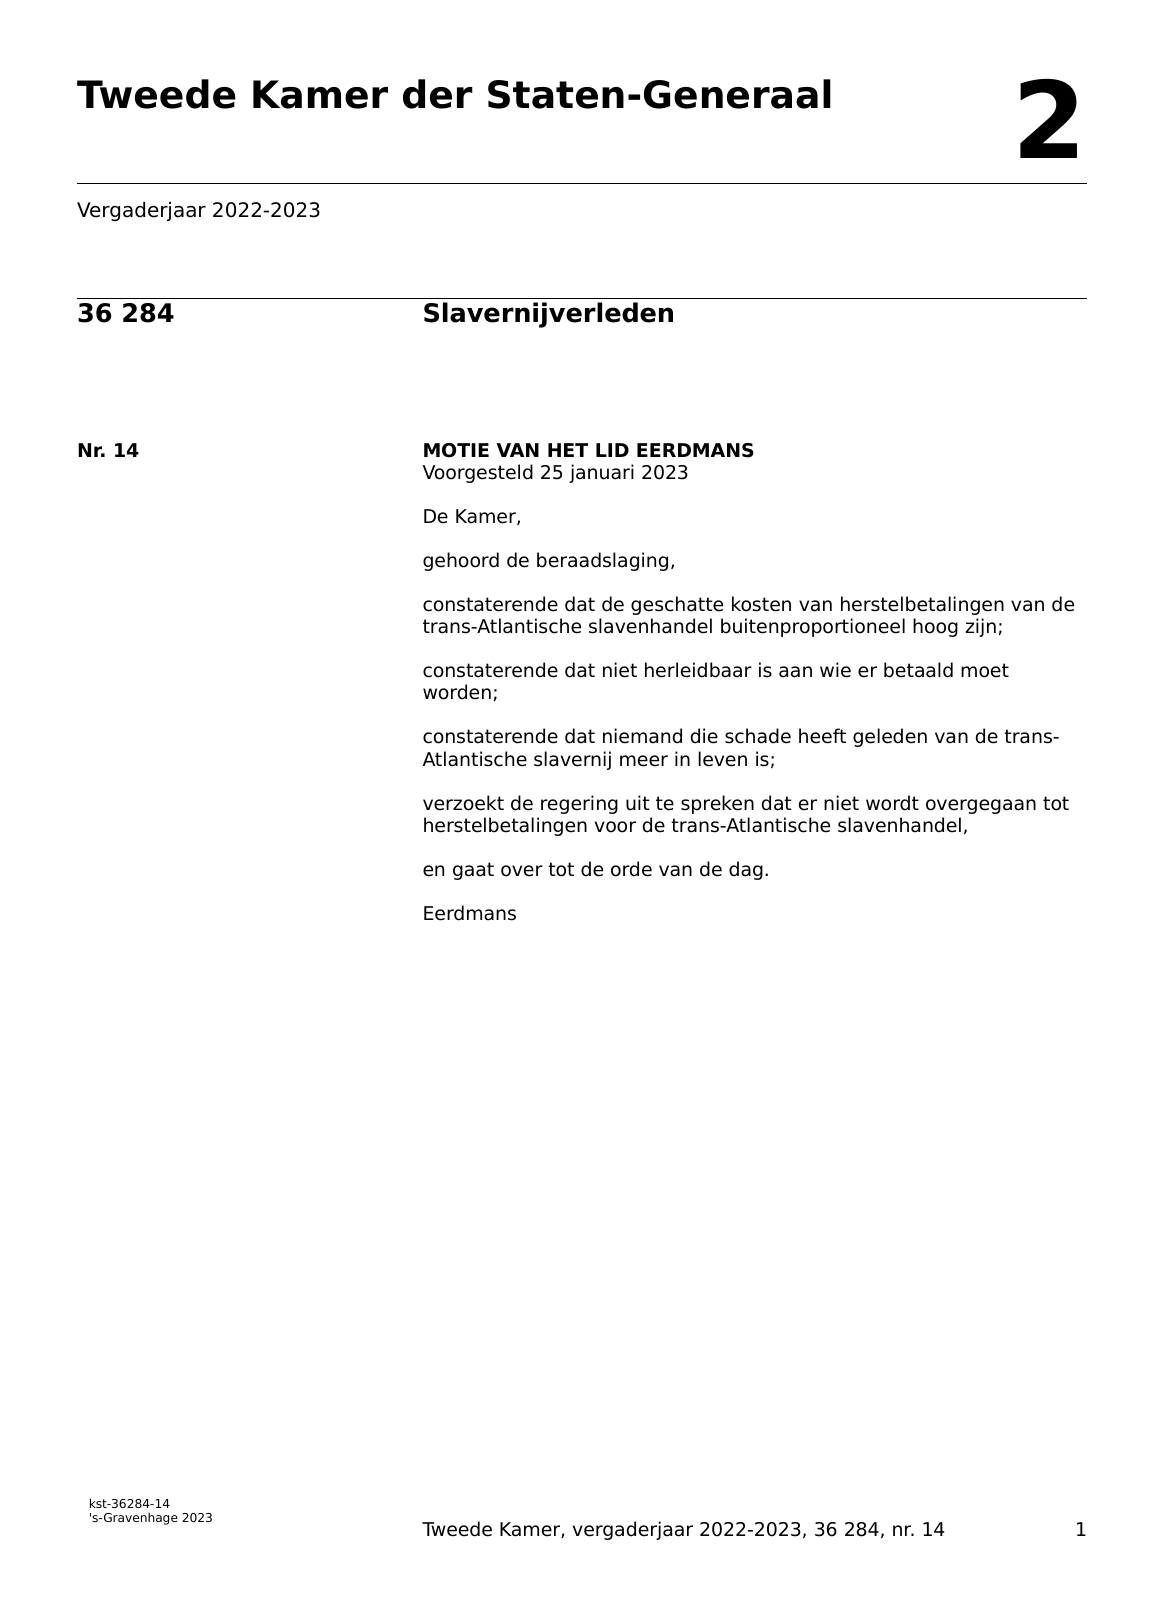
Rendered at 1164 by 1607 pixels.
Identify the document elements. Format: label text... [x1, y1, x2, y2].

text De Kamer, [422, 506, 1087, 528]
text verzoekt de regering uit te spreken dat er niet wordt overgegaan tot herstelbetalingen voor de trans-Atlantische slavenhandel, [422, 793, 1087, 837]
table_cell Vergaderjaar 2022-2023 [77, 184, 1087, 298]
text en gaat over tot de orde van de dag. [422, 859, 1087, 881]
table_header Tweede Kamer der Staten-Generaal [77, 59, 886, 183]
text Eerdmans [422, 903, 1087, 925]
subtitle Nr. 14 MOTIE VAN HET LID EERDMANS [77, 440, 1087, 462]
text 's-Gravenhage 2023 [88, 1511, 323, 1525]
text Voorgesteld 25 januari 2023 [422, 462, 1087, 484]
text constaterende dat niet herleidbaar is aan wie er betaald moet worden; [422, 660, 1087, 704]
text kst-36284-14 [88, 1497, 323, 1511]
text constaterende dat de geschatte kosten van herstelbetalingen van de trans-Atlantische slavenhandel buitenproportioneel hoog zijn; [422, 594, 1087, 638]
text gehoord de beraadslaging, [422, 550, 1087, 572]
subtitle 36 284 Slavernijverleden [77, 299, 1087, 329]
table_header 2 [886, 59, 1087, 183]
text constaterende dat niemand die schade heeft geleden van de trans-Atlantische slavernij meer in leven is; [422, 726, 1087, 770]
